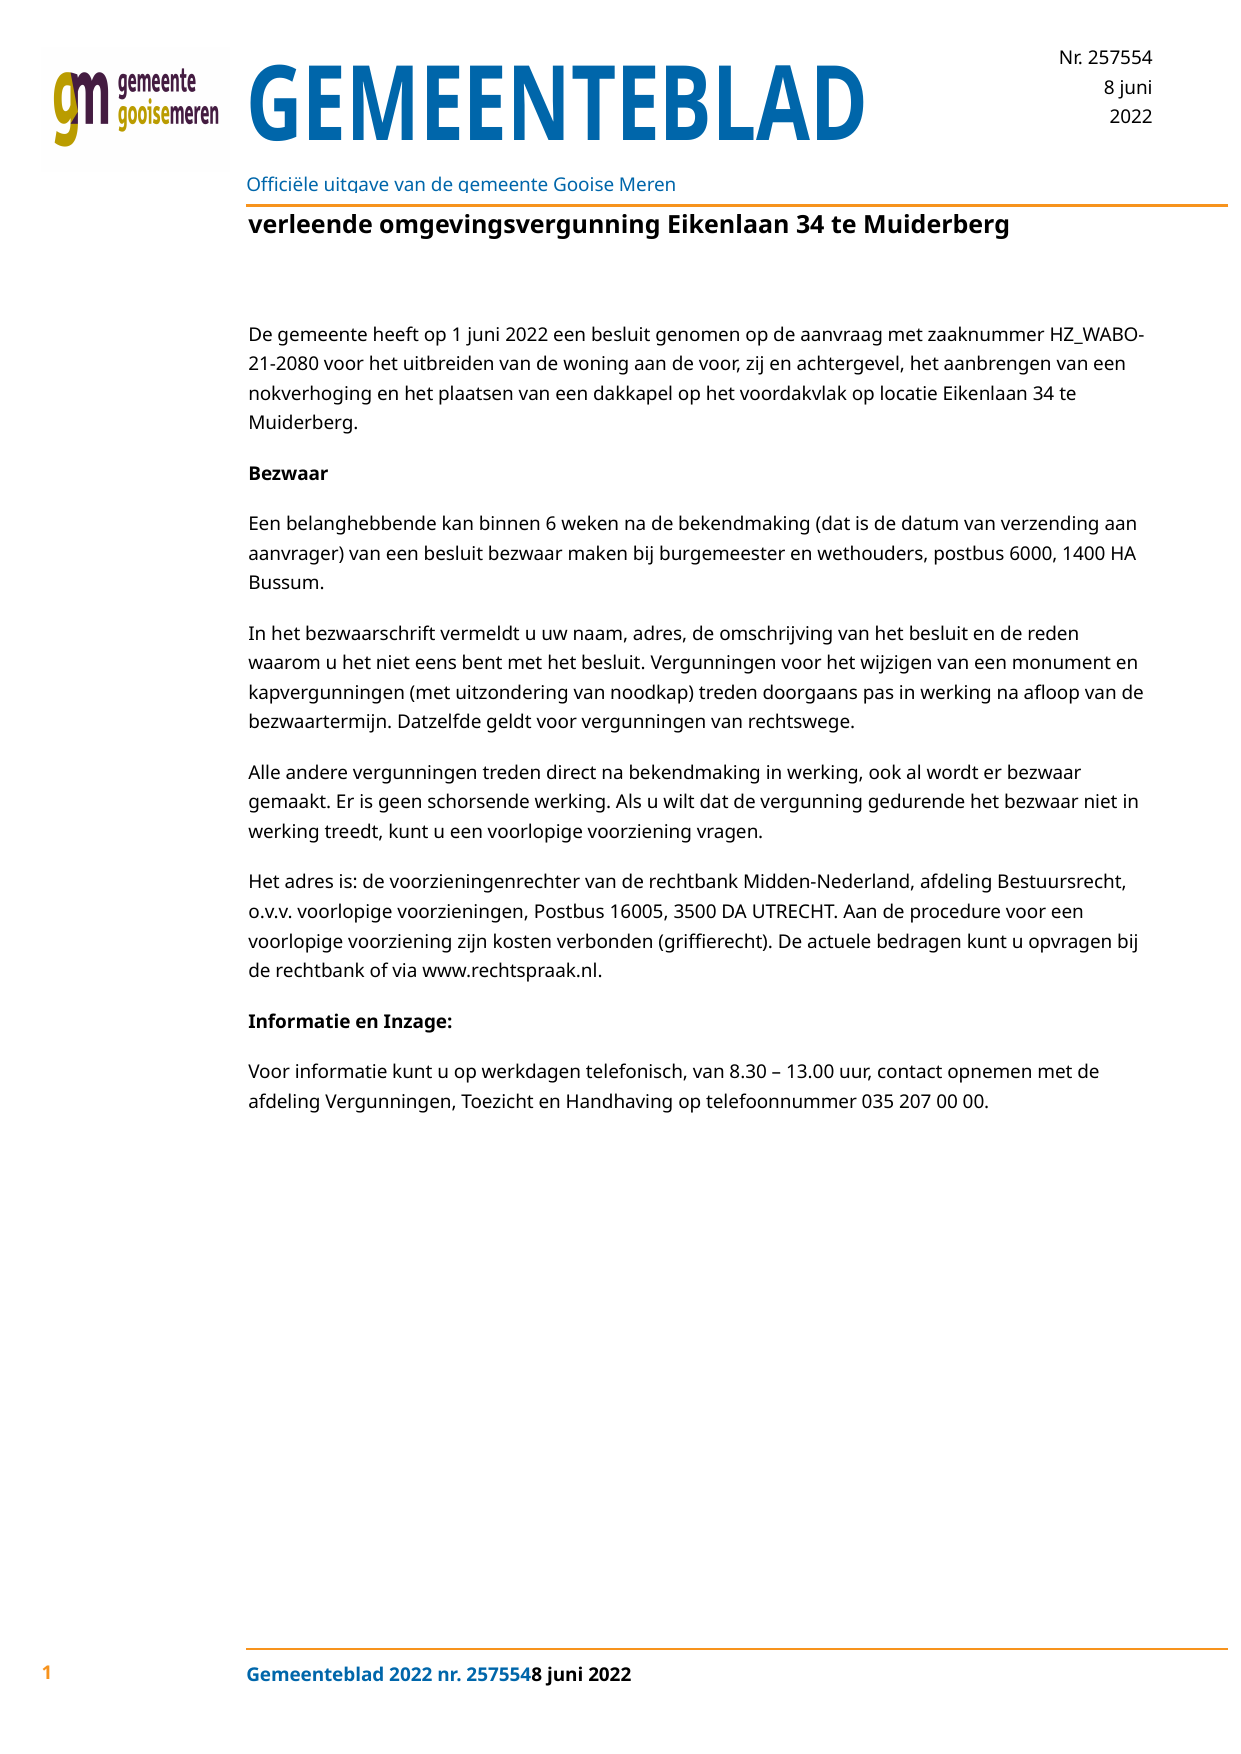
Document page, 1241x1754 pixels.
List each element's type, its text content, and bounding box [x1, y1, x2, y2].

text Alle andere vergunningen treden direct na bekendmaking in werking, ook al wordt er bezwaar gemaakt. Er is geen schorsende werking. Als u wilt dat de vergunning gedurende het bezwaar niet in werking treedt, kunt u een voorlopige voorziening vragen. [248, 759, 1152, 844]
text De gemeente heeft op 1 juni 2022 een besluit genomen op de aanvraag met zaaknummer HZ_WABO-21-2080 voor het uitbreiden van de woning aan de voor, zij en achtergevel, het aanbrengen van een nokverhoging en het plaatsen van een dakkapel op het voordakvlak op locatie Eikenlaan 34 te Muiderberg. [248, 321, 1152, 435]
text Een belanghebbende kan binnen 6 weken na de bekendmaking (dat is de datum van verzending aan aanvrager) van een besluit bezwaar maken bij burgemeester en wethouders, postbus 6000, 1400 HA Bussum. [248, 510, 1152, 595]
text In het bezwaarschrift vermeldt u uw naam, adres, de omschrijving van het besluit en de reden waarom u het niet eens bent met het besluit. Vergunningen voor het wijzigen van een monument en kapvergunningen (met uitzondering van noodkap) treden doorgaans pas in werking na afloop van de bezwaartermijn. Datzelfde geldt voor vergunningen van rechtswege. [248, 620, 1152, 734]
text verleende omgevingsvergunning Eikenlaan 34 te Muiderberg [248, 207, 1152, 241]
text Informatie en Inzage: [248, 1008, 1152, 1033]
text Voor informatie kunt u op werkdagen telefonisch, van 8.30 – 13.00 uur, contact opnemen met de afdeling Vergunningen, Toezicht en Handhaving op telefoonnummer 035 207 00 00. [248, 1058, 1152, 1113]
text Bezwaar [248, 460, 1152, 486]
text Het adres is: de voorzieningenrechter van de rechtbank Midden-Nederland, afdeling Bestuursrecht, o.v.v. voorlopige voorzieningen, Postbus 16005, 3500 DA UTRECHT. Aan de procedure voor een voorlopige voorziening zijn kosten verbonden (griffierecht). De actuele bedragen kunt u opvragen bij de rechtbank of via www.rechtspraak.nl. [248, 869, 1152, 983]
picture [41, 47, 231, 172]
